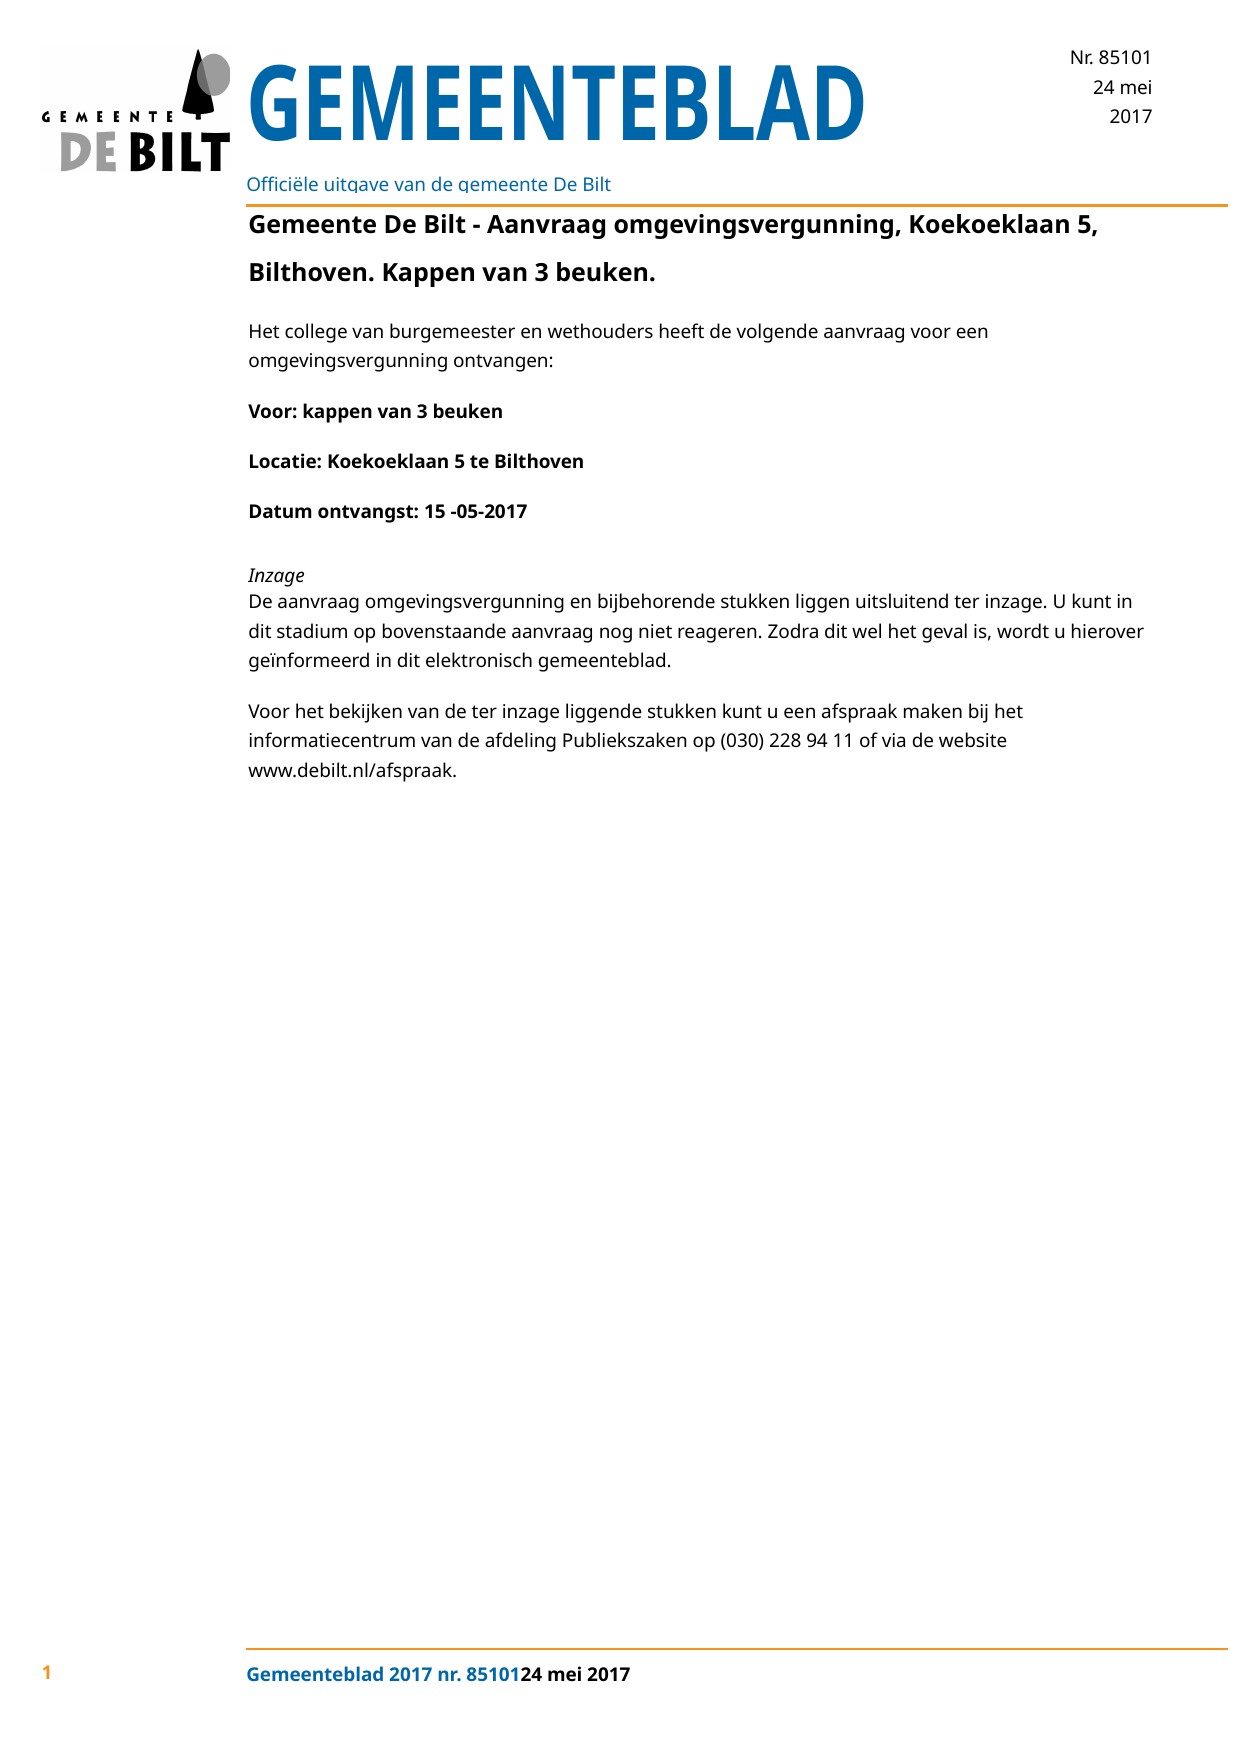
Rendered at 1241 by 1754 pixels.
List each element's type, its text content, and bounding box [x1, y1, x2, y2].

text Het college van burgemeester en wethouders heeft de volgende aanvraag voor een omgevingsvergunning ontvangen: [248, 318, 1152, 373]
text Datum ontvangst: 15 -05-2017 [248, 499, 1152, 524]
text Voor: kappen van 3 beuken [248, 398, 1152, 424]
picture [41, 47, 231, 172]
text Locatie: Koekoeklaan 5 te Bilthoven [248, 448, 1152, 474]
text Voor het bekijken van de ter inzage liggende stukken kunt u een afspraak maken bij het informatiecentrum van de afdeling Publiekszaken op (030) 228 94 11 of via de website www.debilt.nl/afspraak. [248, 698, 1152, 783]
text Gemeente De Bilt - Aanvraag omgevingsvergunning, Koekoeklaan 5, Bilthoven. Kappen van 3 beuken. [248, 207, 1152, 288]
text De aanvraag omgevingsvergunning en bijbehorende stukken liggen uitsluitend ter inzage. U kunt in dit stadium op bovenstaande aanvraag nog niet reageren. Zodra dit wel het geval is, wordt u hierover geïnformeerd in dit elektronisch gemeenteblad. [248, 588, 1152, 673]
text Inzage [248, 563, 1152, 588]
